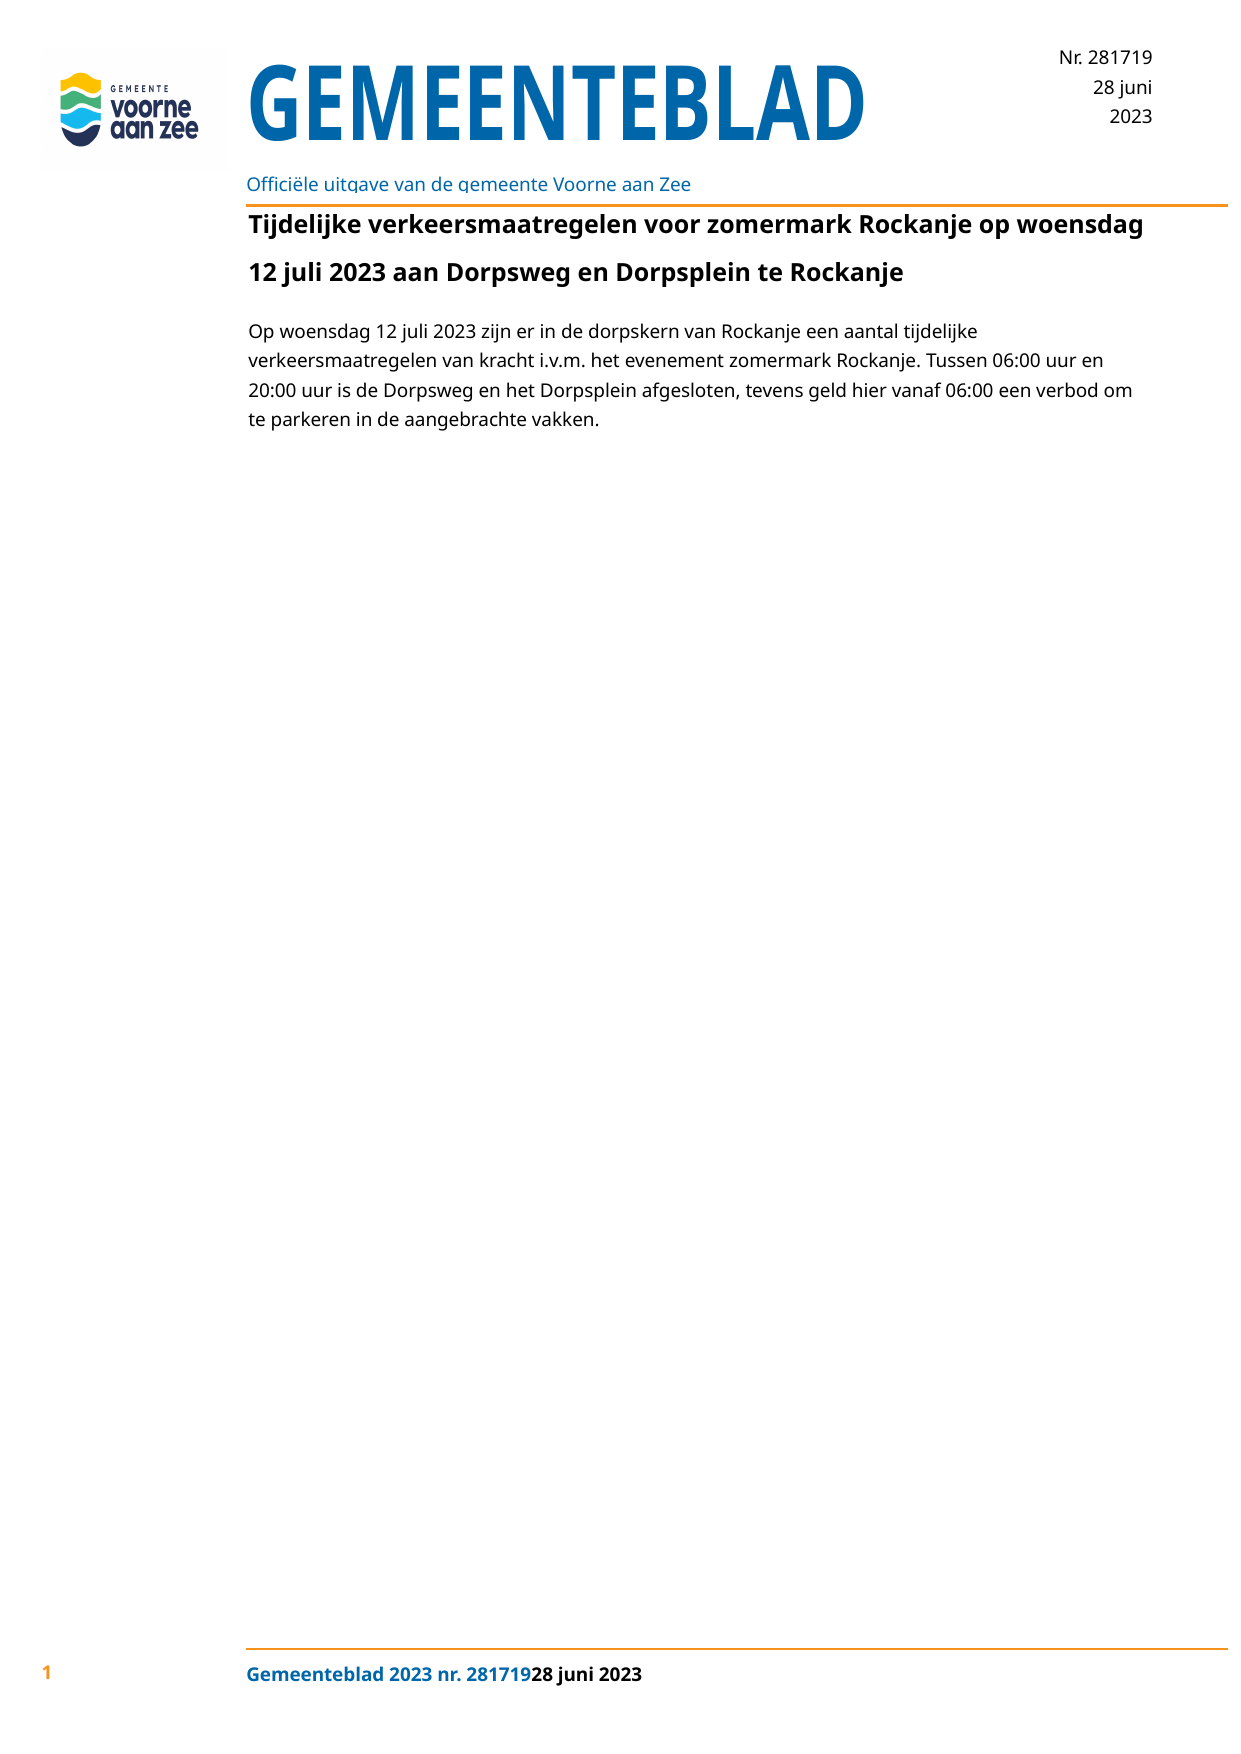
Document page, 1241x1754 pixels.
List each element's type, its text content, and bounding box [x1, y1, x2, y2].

text Op woensdag 12 juli 2023 zijn er in de dorpskern van Rockanje een aantal tijdelijke verkeersmaatregelen van kracht i.v.m. het evenement zomermark Rockanje. Tussen 06:00 uur en 20:00 uur is de Dorpsweg en het Dorpsplein afgesloten, tevens geld hier vanaf 06:00 een verbod om te parkeren in de aangebrachte vakken. [248, 318, 1152, 432]
text Tijdelijke verkeersmaatregelen voor zomermark Rockanje op woensdag 12 juli 2023 aan Dorpsweg en Dorpsplein te Rockanje [248, 207, 1152, 288]
picture [41, 47, 231, 172]
